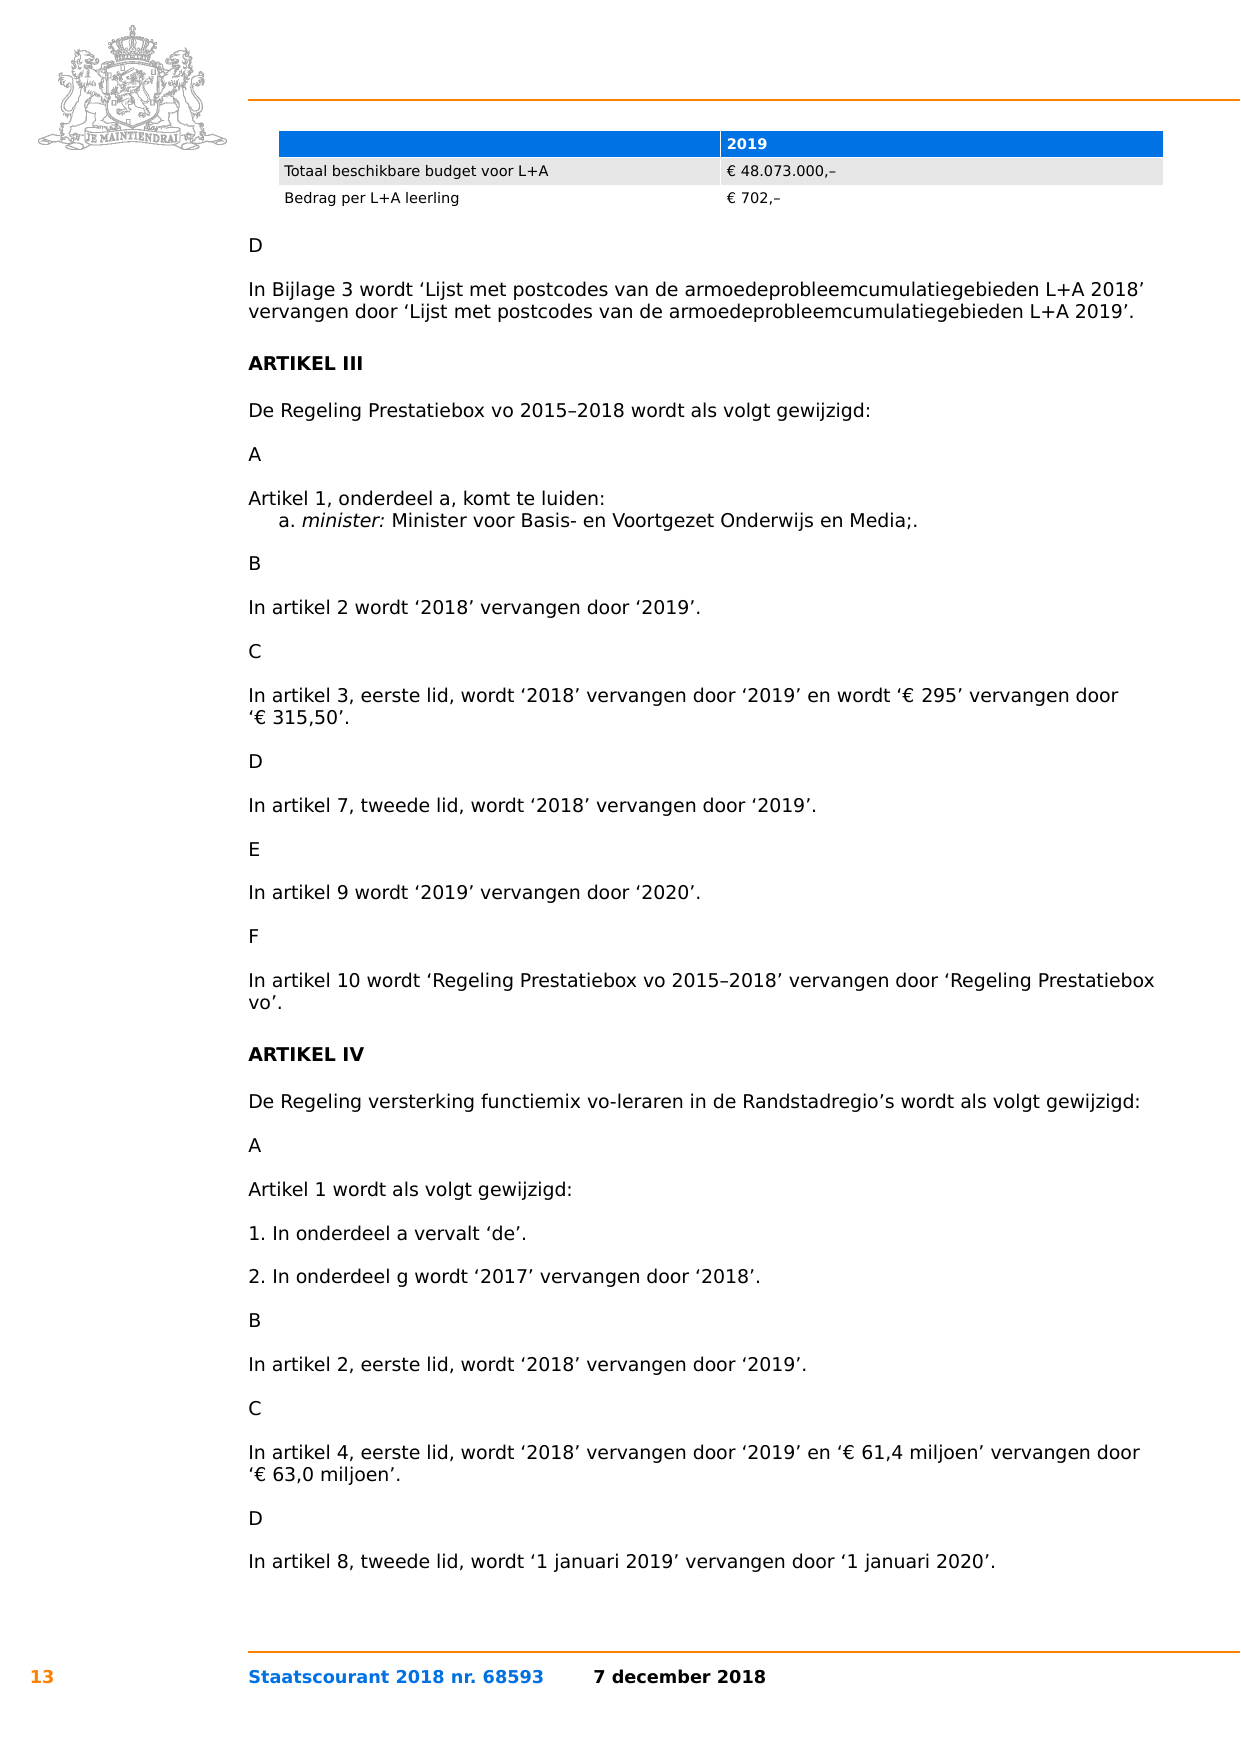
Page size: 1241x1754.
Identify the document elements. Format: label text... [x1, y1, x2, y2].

text 2. In onderdeel g wordt ‘2017’ vervangen door ‘2018’. [248, 1266, 1163, 1288]
subtitle ARTIKEL IV [248, 1044, 1163, 1066]
text B [248, 553, 1163, 575]
text In artikel 4, eerste lid, wordt ‘2018’ vervangen door ‘2019’ en ‘€ 61,4 miljoen’ vervangen door ‘€ 63,0 miljoen’. [248, 1442, 1163, 1486]
text In artikel 10 wordt ‘Regeling Prestatiebox vo 2015–2018’ vervangen door ‘Regeling Prestatiebox vo’. [248, 970, 1163, 1014]
text In artikel 8, tweede lid, wordt ‘1 januari 2019’ vervangen door ‘1 januari 2020’. [248, 1551, 1163, 1573]
text C [248, 641, 1163, 663]
table_cell € 48.073.000,– [721, 158, 1163, 185]
text B [248, 1310, 1163, 1332]
text D [248, 1508, 1163, 1529]
text a. minister: Minister voor Basis- en Voortgezet Onderwijs en Media;. [278, 509, 1163, 531]
text F [248, 926, 1163, 948]
text In Bijlage 3 wordt ‘Lijst met postcodes van de armoedeprobleemcumulatiegebieden L+A 2018’ vervangen door ‘Lijst met postcodes van de armoedeprobleemcumulatiegebieden L+A 2019’. [248, 279, 1163, 323]
text Artikel 1, onderdeel a, komt te luiden: [248, 487, 1163, 509]
text Artikel 1 wordt als volgt gewijzigd: [248, 1179, 1163, 1201]
text A [248, 444, 1163, 466]
subtitle ARTIKEL III [248, 353, 1163, 375]
text In artikel 2 wordt ‘2018’ vervangen door ‘2019’. [248, 597, 1163, 619]
text In artikel 2, eerste lid, wordt ‘2018’ vervangen door ‘2019’. [248, 1354, 1163, 1376]
text 1. In onderdeel a vervalt ‘de’. [248, 1222, 1163, 1244]
picture [38, 25, 227, 150]
text D [248, 751, 1163, 773]
table_cell Totaal beschikbare budget voor L+A [279, 158, 720, 185]
text In artikel 3, eerste lid, wordt ‘2018’ vervangen door ‘2019’ en wordt ‘€ 295’ vervangen door ‘€ 315,50’. [248, 685, 1163, 729]
table_cell Bedrag per L+A leerling [279, 186, 720, 212]
table_header [279, 131, 720, 157]
text In artikel 9 wordt ‘2019’ vervangen door ‘2020’. [248, 882, 1163, 904]
text C [248, 1398, 1163, 1420]
table_cell € 702,– [721, 186, 1163, 212]
text De Regeling Prestatiebox vo 2015–2018 wordt als volgt gewijzigd: [248, 400, 1163, 422]
text De Regeling versterking functiemix vo-leraren in de Randstadregio’s wordt als volgt gewijzigd: [248, 1091, 1163, 1113]
text D [248, 235, 1163, 257]
text In artikel 7, tweede lid, wordt ‘2018’ vervangen door ‘2019’. [248, 794, 1163, 817]
table_header 2019 [721, 131, 1163, 157]
text E [248, 838, 1163, 860]
text A [248, 1135, 1163, 1157]
